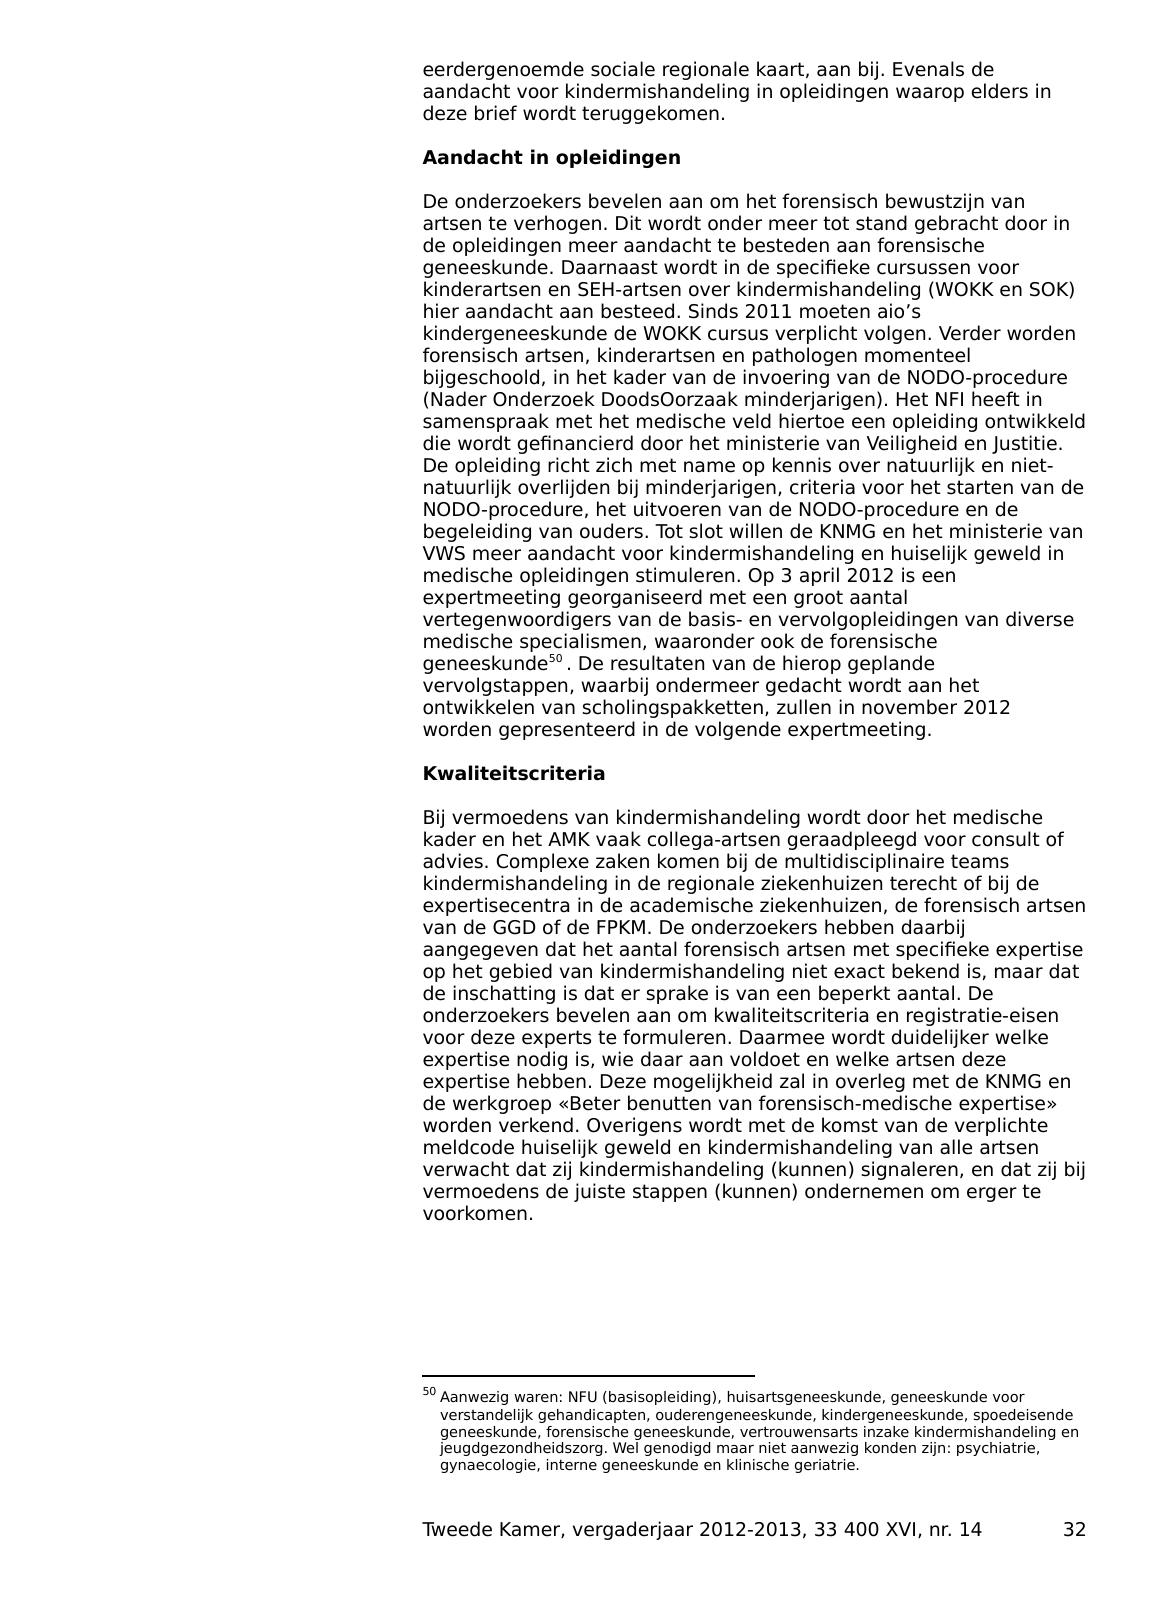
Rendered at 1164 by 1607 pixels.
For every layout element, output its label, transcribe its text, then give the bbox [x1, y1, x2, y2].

text eerdergenoemde sociale regionale kaart, aan bij. Evenals de aandacht voor kindermishandeling in opleidingen waarop elders in deze brief wordt teruggekomen. [422, 59, 1087, 125]
text Bij vermoedens van kindermishandeling wordt door het medische kader en het AMK vaak collega-artsen geraadpleegd voor consult of advies. Complexe zaken komen bij de multidisciplinaire teams kindermishandeling in de regionale ziekenhuizen terecht of bij de expertisecentra in de academische ziekenhuizen, de forensisch artsen van de GGD of de FPKM. De onderzoekers hebben daarbij aangegeven dat het aantal forensisch artsen met specifieke expertise op het gebied van kindermishandeling niet exact bekend is, maar dat de inschatting is dat er sprake is van een beperkt aantal. De onderzoekers bevelen aan om kwaliteitscriteria en registratie-eisen voor deze experts te formuleren. Daarmee wordt duidelijker welke expertise nodig is, wie daar aan voldoet en welke artsen deze expertise hebben. Deze mogelijkheid zal in overleg met de KNMG en de werkgroep «Beter benutten van forensisch-medische expertise» worden verkend. Overigens wordt met de komst van de verplichte meldcode huiselijk geweld en kindermishandeling van alle artsen verwacht dat zij kindermishandeling (kunnen) signaleren, en dat zij bij vermoedens de juiste stappen (kunnen) ondernemen om erger te voorkomen. [422, 807, 1087, 1225]
text De onderzoekers bevelen aan om het forensisch bewustzijn van artsen te verhogen. Dit wordt onder meer tot stand gebracht door in de opleidingen meer aandacht te besteden aan forensische geneeskunde. Daarnaast wordt in de specifieke cursussen voor kinderartsen en SEH-artsen over kindermishandeling (WOKK en SOK) hier aandacht aan besteed. Sinds 2011 moeten aio’s kindergeneeskunde de WOKK cursus verplicht volgen. Verder worden forensisch artsen, kinderartsen en pathologen momenteel bijgeschoold, in het kader van de invoering van de NODO-procedure (Nader Onderzoek DoodsOorzaak minderjarigen). Het NFI heeft in samenspraak met het medische veld hiertoe een opleiding ontwikkeld die wordt gefinancierd door het ministerie van Veiligheid en Justitie. De opleiding richt zich met name op kennis over natuurlijk en niet-natuurlijk overlijden bij minderjarigen, criteria voor het starten van de NODO-procedure, het uitvoeren van de NODO-procedure en de begeleiding van ouders. Tot slot willen de KNMG en het ministerie van VWS meer aandacht voor kindermishandeling en huiselijk geweld in medische opleidingen stimuleren. Op 3 april 2012 is een expertmeeting georganiseerd met een groot aantal vertegenwoordigers van de basis- en vervolgopleidingen van diverse medische specialismen, waaronder ook de forensische geneeskunde. De resultaten van de hierop geplande vervolgstappen, waarbij ondermeer gedacht wordt aan het ontwikkelen van scholingspakketten, zullen in november 2012 worden gepresenteerd in de volgende expertmeeting. [422, 191, 1087, 741]
subtitle Kwaliteitscriteria [422, 763, 1087, 785]
text Aanwezig waren: NFU (basisopleiding), huisartsgeneeskunde, geneeskunde voor verstandelijk gehandicapten, ouderengeneeskunde, kindergeneeskunde, spoedeisende geneeskunde, forensische geneeskunde, vertrouwensarts inzake kindermishandeling en jeugdgezondheidszorg. Wel genodigd maar niet aanwezig konden zijn: psychiatrie, gynaecologie, interne geneeskunde en klinische geriatrie. [422, 1385, 1087, 1474]
subtitle Aandacht in opleidingen [422, 147, 1087, 169]
